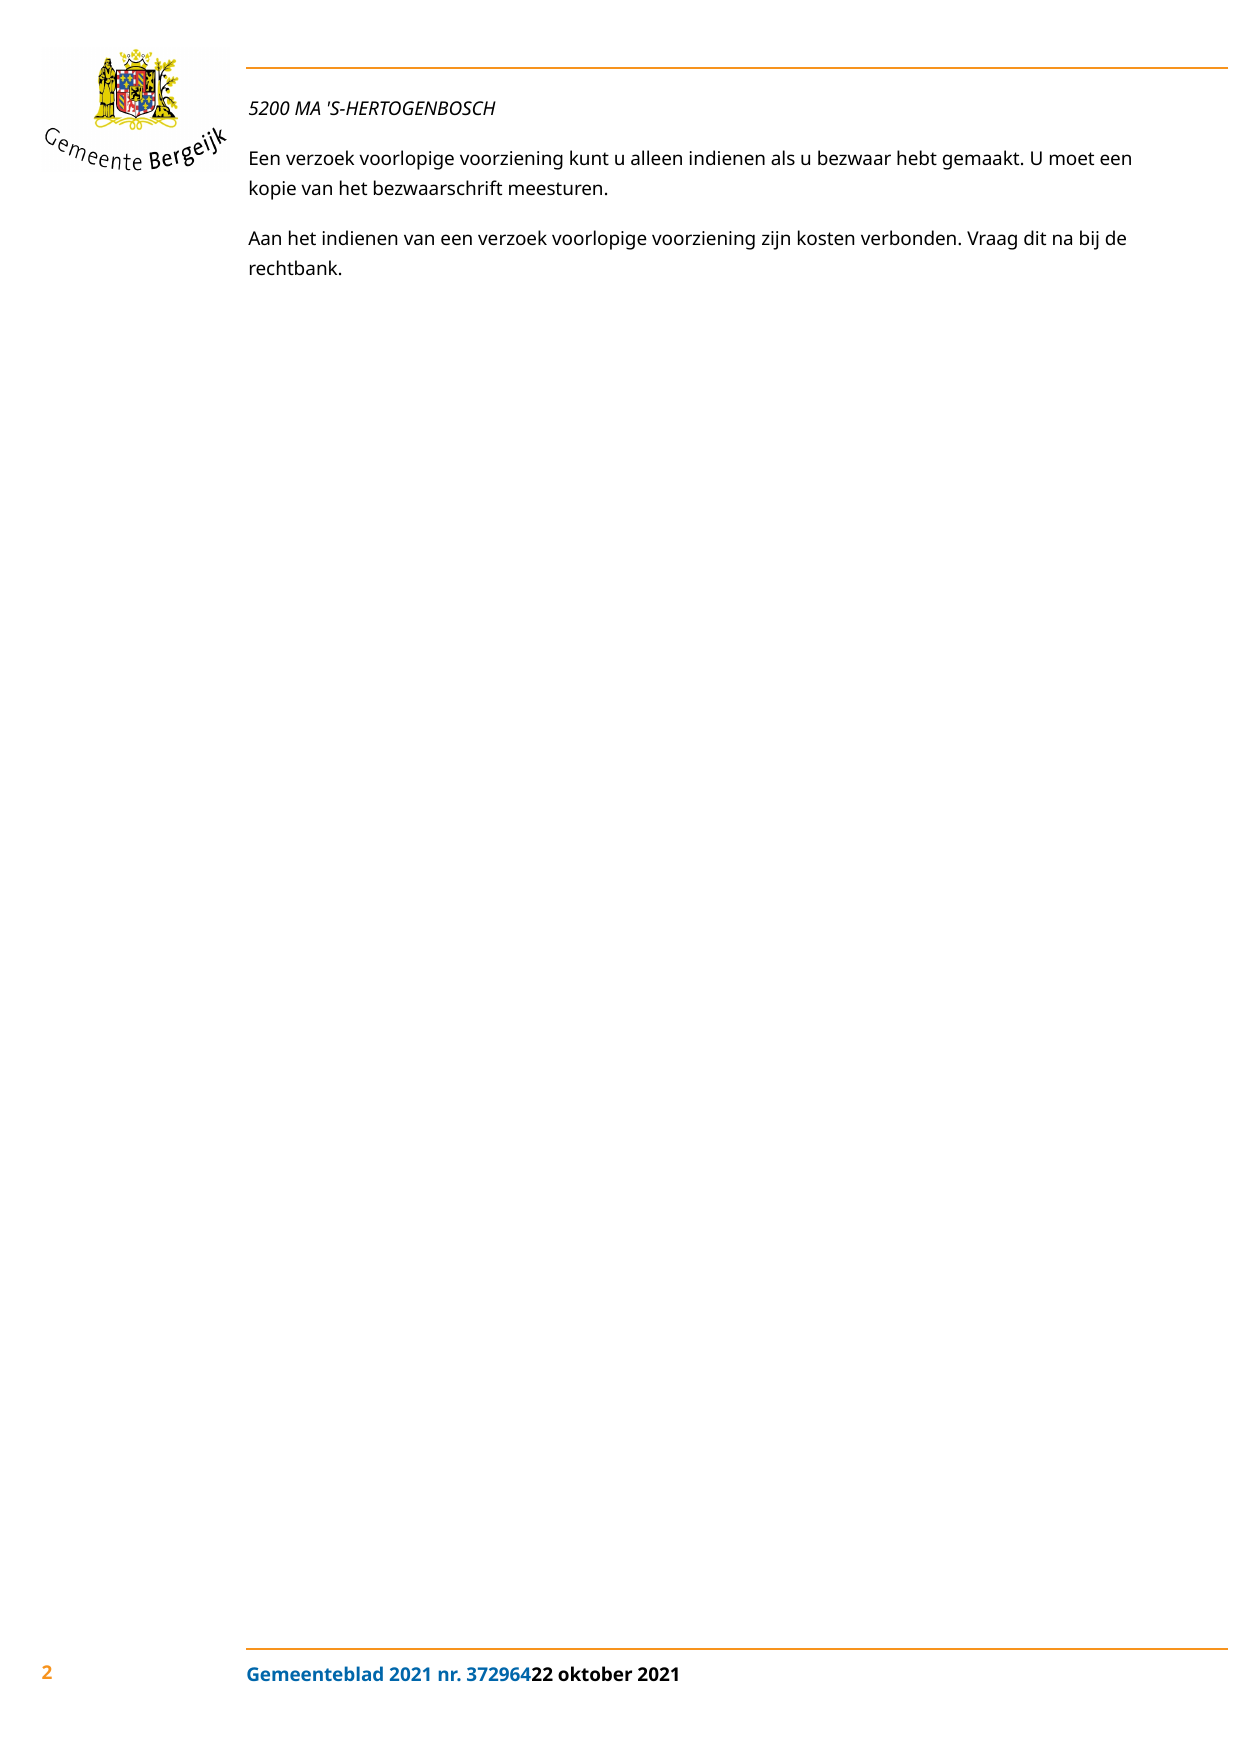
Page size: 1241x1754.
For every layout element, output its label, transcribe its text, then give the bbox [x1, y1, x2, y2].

picture [41, 47, 231, 172]
text 5200 MA 'S-HERTOGENBOSCH [248, 95, 1152, 121]
text Aan het indienen van een verzoek voorlopige voorziening zijn kosten verbonden. Vraag dit na bij de rechtbank. [248, 225, 1152, 281]
text Een verzoek voorlopige voorziening kunt u alleen indienen als u bezwaar hebt gemaakt. U moet een kopie van het bezwaarschrift meesturen. [248, 145, 1152, 201]
